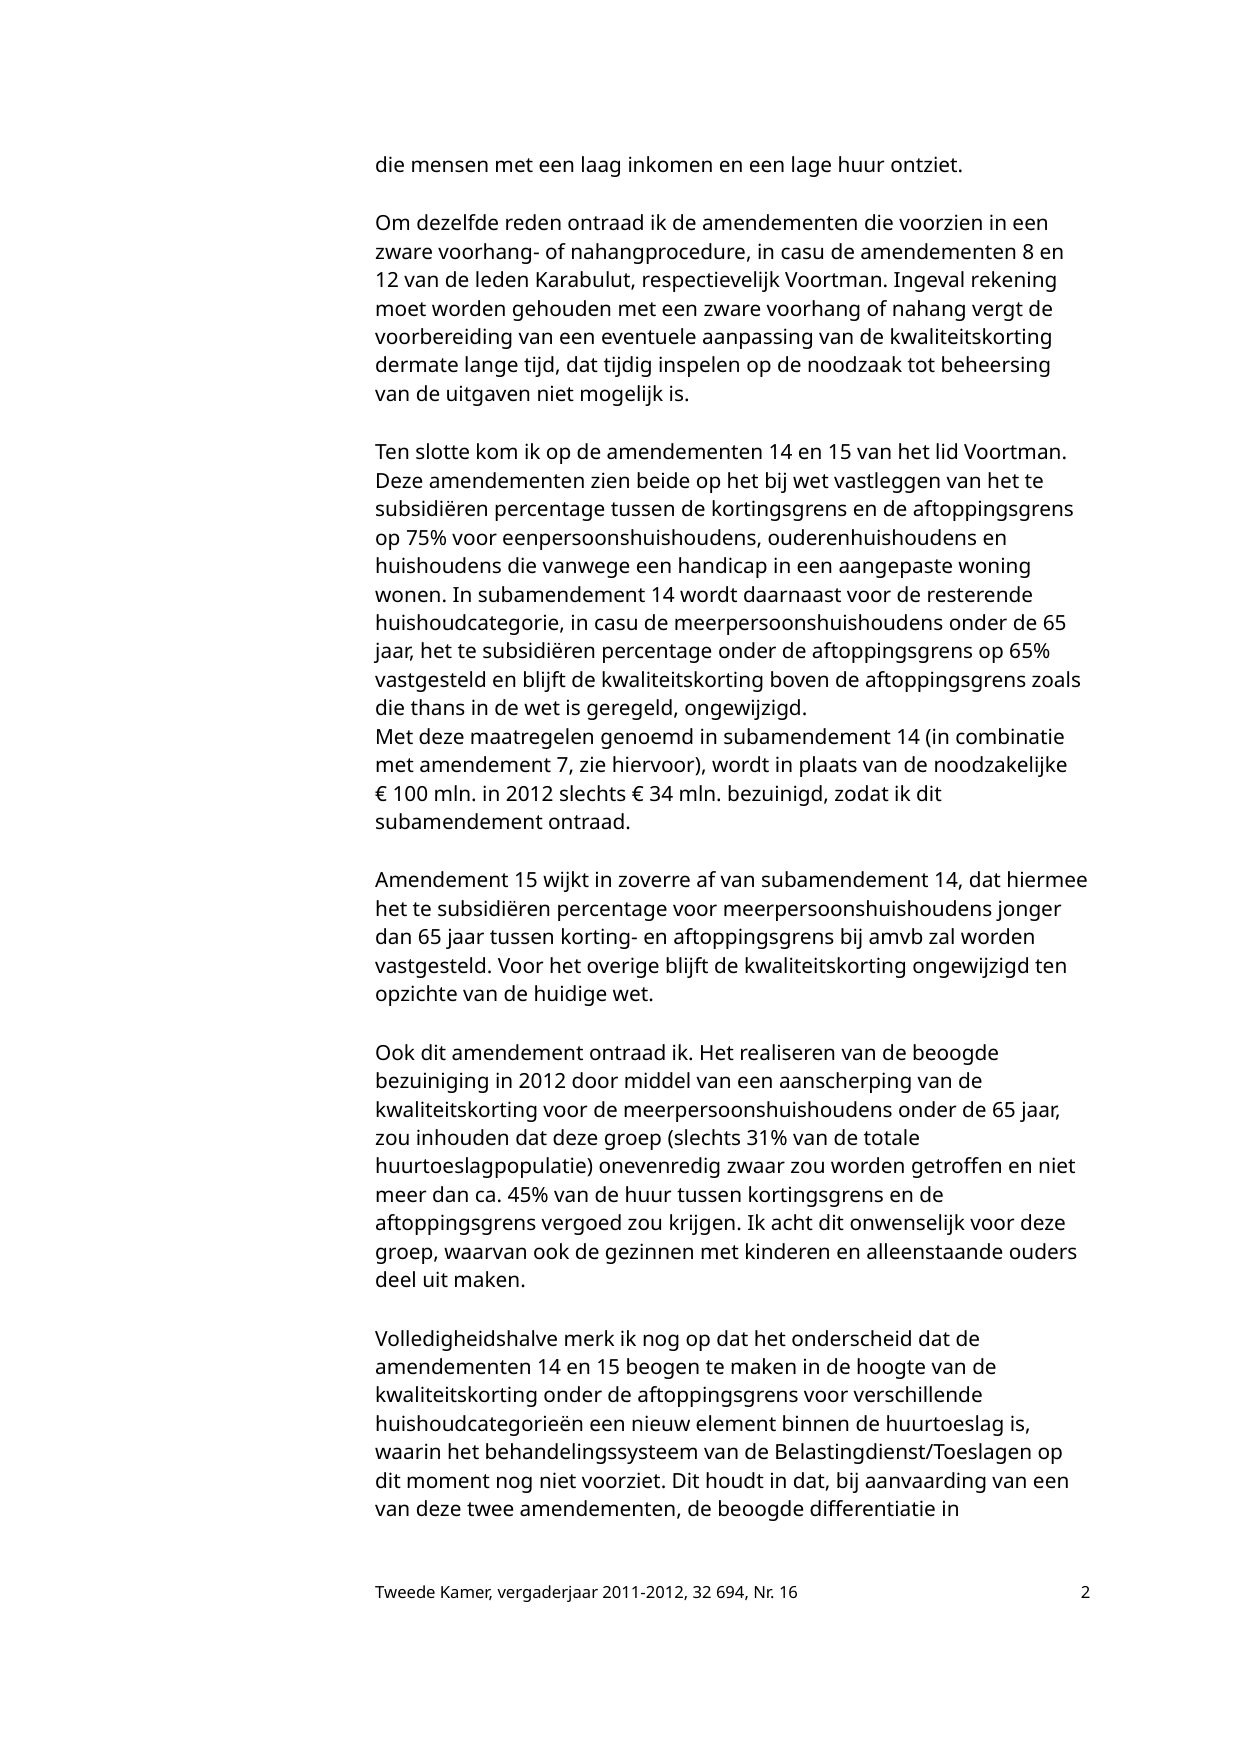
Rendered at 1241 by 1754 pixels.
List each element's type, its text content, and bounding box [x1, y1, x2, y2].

text die mensen met een laag inkomen en een lage huur ontziet. [375, 150, 1090, 178]
text Om dezelfde reden ontraad ik de amendementen die voorzien in een zware voorhang- of nahangprocedure, in casu de amendementen 8 en 12 van de leden Karabulut, respectievelijk Voortman. Ingeval rekening moet worden gehouden met een zware voorhang of nahang vergt de voorbereiding van een eventuele aanpassing van de kwaliteitskorting dermate lange tijd, dat tijdig inspelen op de noodzaak tot beheersing van de uitgaven niet mogelijk is. [375, 208, 1090, 407]
text Met deze maatregelen genoemd in subamendement 14 (in combinatie met amendement 7, zie hiervoor), wordt in plaats van de noodzakelijke € 100 mln. in 2012 slechts € 34 mln. bezuinigd, zodat ik dit subamendement ontraad. [375, 722, 1090, 836]
text Amendement 15 wijkt in zoverre af van subamendement 14, dat hiermee het te subsidiëren percentage voor meerpersoonshuishoudens jonger dan 65 jaar tussen korting- en aftoppingsgrens bij amvb zal worden vastgesteld. Voor het overige blijft de kwaliteitskorting ongewijzigd ten opzichte van de huidige wet. [375, 866, 1090, 1008]
text Volledigheidshalve merk ik nog op dat het onderscheid dat de amendementen 14 en 15 beogen te maken in de hoogte van de kwaliteitskorting onder de aftoppingsgrens voor verschillende huishoudcategorieën een nieuw element binnen de huurtoeslag is, waarin het behandelingssysteem van de Belastingdienst/Toeslagen op dit moment nog niet voorziet. Dit houdt in dat, bij aanvaarding van een van deze twee amendementen, de beoogde differentiatie in [375, 1324, 1090, 1523]
text Ten slotte kom ik op de amendementen 14 en 15 van het lid Voortman. Deze amendementen zien beide op het bij wet vastleggen van het te subsidiëren percentage tussen de kortingsgrens en de aftoppingsgrens op 75% voor eenpersoonshuishoudens, ouderenhuishoudens en huishoudens die vanwege een handicap in een aangepaste woning wonen. In subamendement 14 wordt daarnaast voor de resterende huishoudcategorie, in casu de meerpersoonshuishoudens onder de 65 jaar, het te subsidiëren percentage onder de aftoppingsgrens op 65% vastgesteld en blijft de kwaliteitskorting boven de aftoppingsgrens zoals die thans in de wet is geregeld, ongewijzigd. [375, 437, 1090, 722]
text Ook dit amendement ontraad ik. Het realiseren van de beoogde bezuiniging in 2012 door middel van een aanscherping van de kwaliteitskorting voor de meerpersoonshuishoudens onder de 65 jaar, zou inhouden dat deze groep (slechts 31% van de totale huurtoeslagpopulatie) onevenredig zwaar zou worden getroffen en niet meer dan ca. 45% van de huur tussen kortingsgrens en de aftoppingsgrens vergoed zou krijgen. Ik acht dit onwenselijk voor deze groep, waarvan ook de gezinnen met kinderen en alleenstaande ouders deel uit maken. [375, 1038, 1090, 1294]
